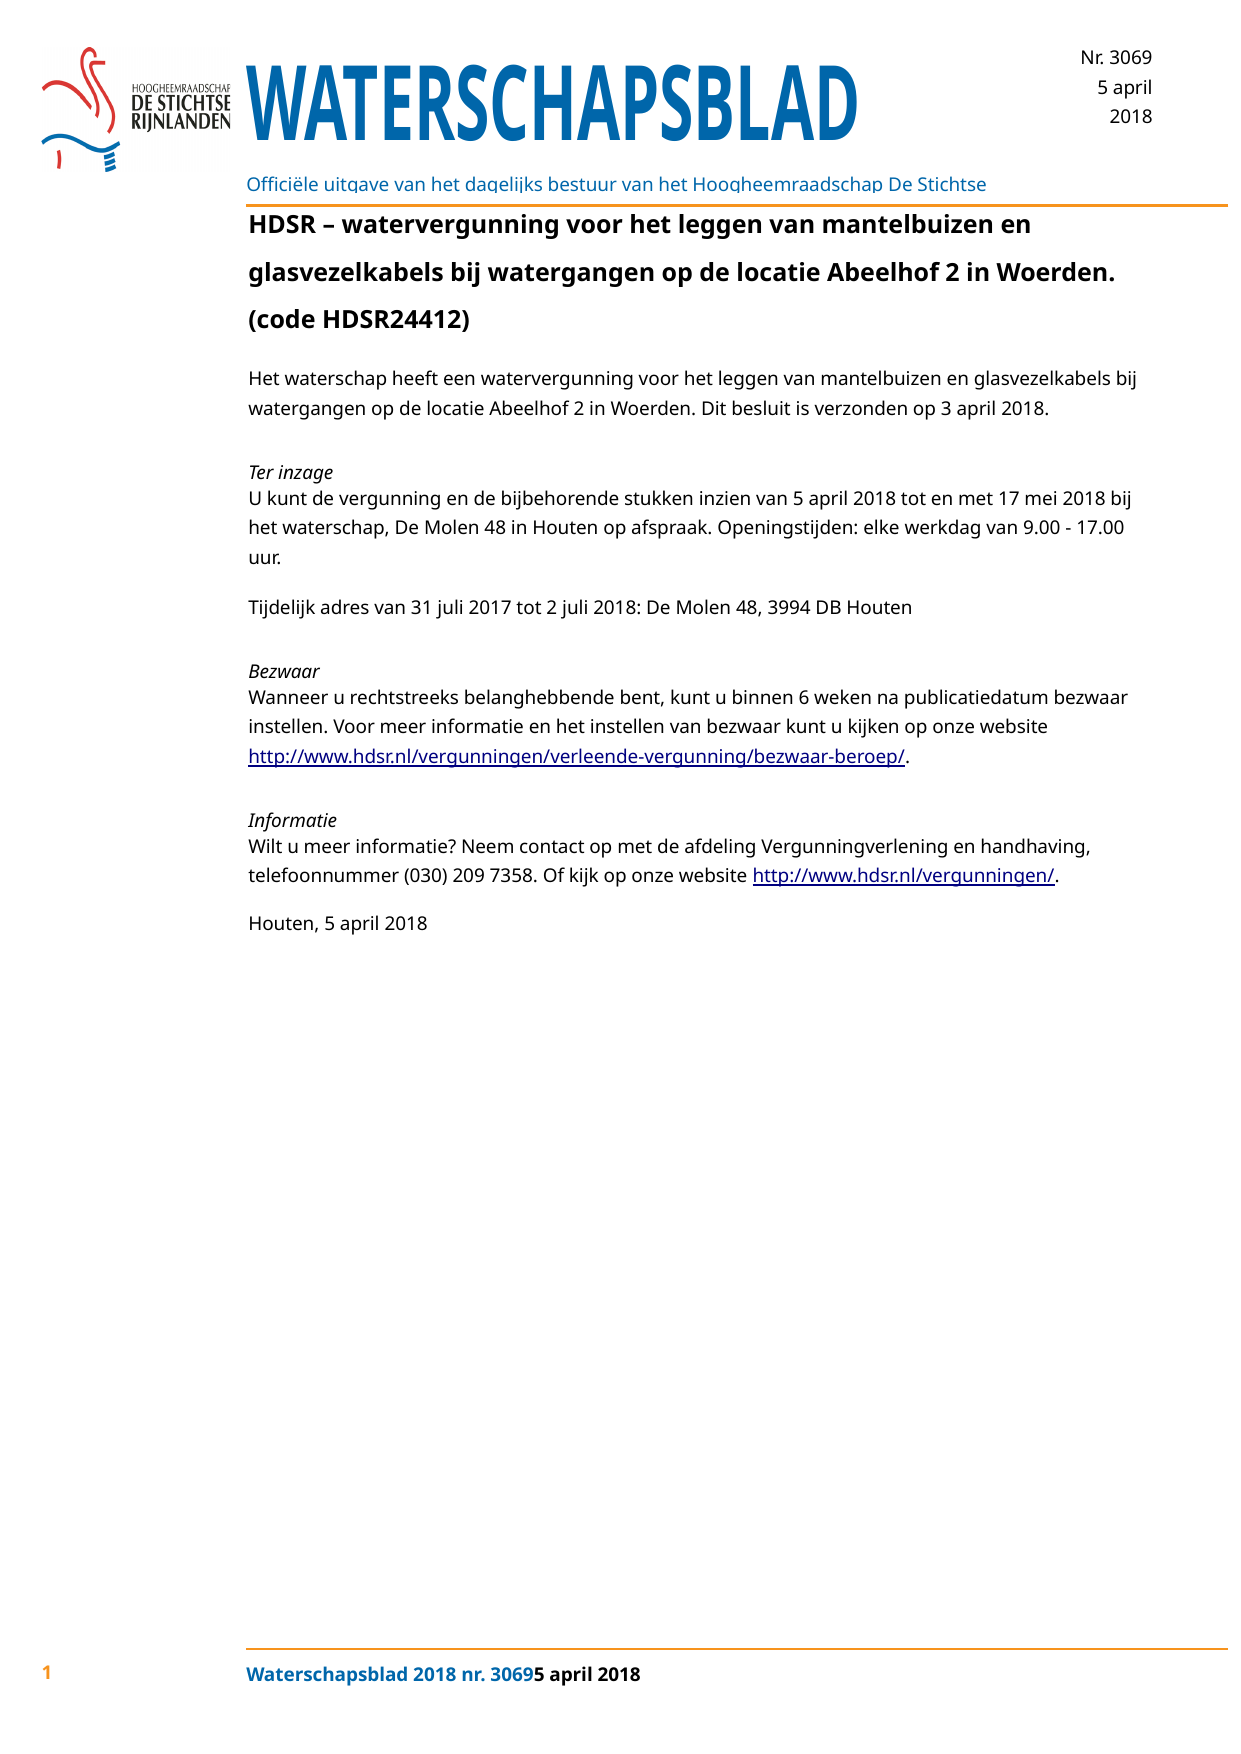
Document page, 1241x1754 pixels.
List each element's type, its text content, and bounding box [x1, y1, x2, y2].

text Wilt u meer informatie? Neem contact op met de afdeling Vergunningverlening en handhaving, telefoonnummer (030) 209 7358. Of kijk op onze website http://www.hdsr.nl/vergunningen/. [248, 833, 1152, 888]
text Ter inzage [248, 459, 1152, 485]
text U kunt de vergunning en de bijbehorende stukken inzien van 5 april 2018 tot en met 17 mei 2018 bij het waterschap, De Molen 48 in Houten op afspraak. Openingstijden: elke werkdag van 9.00 - 17.00 uur. [248, 485, 1152, 570]
text Tijdelijk adres van 31 juli 2017 tot 2 juli 2018: De Molen 48, 3994 DB Houten [248, 594, 1152, 620]
text Wanneer u rechtstreeks belanghebbende bent, kunt u binnen 6 weken na publicatiedatum bezwaar instellen. Voor meer informatie en het instellen van bezwaar kunt u kijken op onze website http://www.hdsr.nl/vergunningen/verleende-vergunning/bezwaar-beroep/. [248, 684, 1152, 769]
text Bezwaar [248, 658, 1152, 684]
text Houten, 5 april 2018 [248, 910, 1152, 936]
text HDSR – watervergunning voor het leggen van mantelbuizen en glasvezelkabels bij watergangen op de locatie Abeelhof 2 in Woerden. (code HDSR24412) [248, 207, 1152, 336]
text Het waterschap heeft een watervergunning voor het leggen van mantelbuizen en glasvezelkabels bij watergangen op de locatie Abeelhof 2 in Woerden. Dit besluit is verzonden op 3 april 2018. [248, 366, 1152, 421]
text Informatie [248, 807, 1152, 833]
picture [41, 47, 231, 172]
